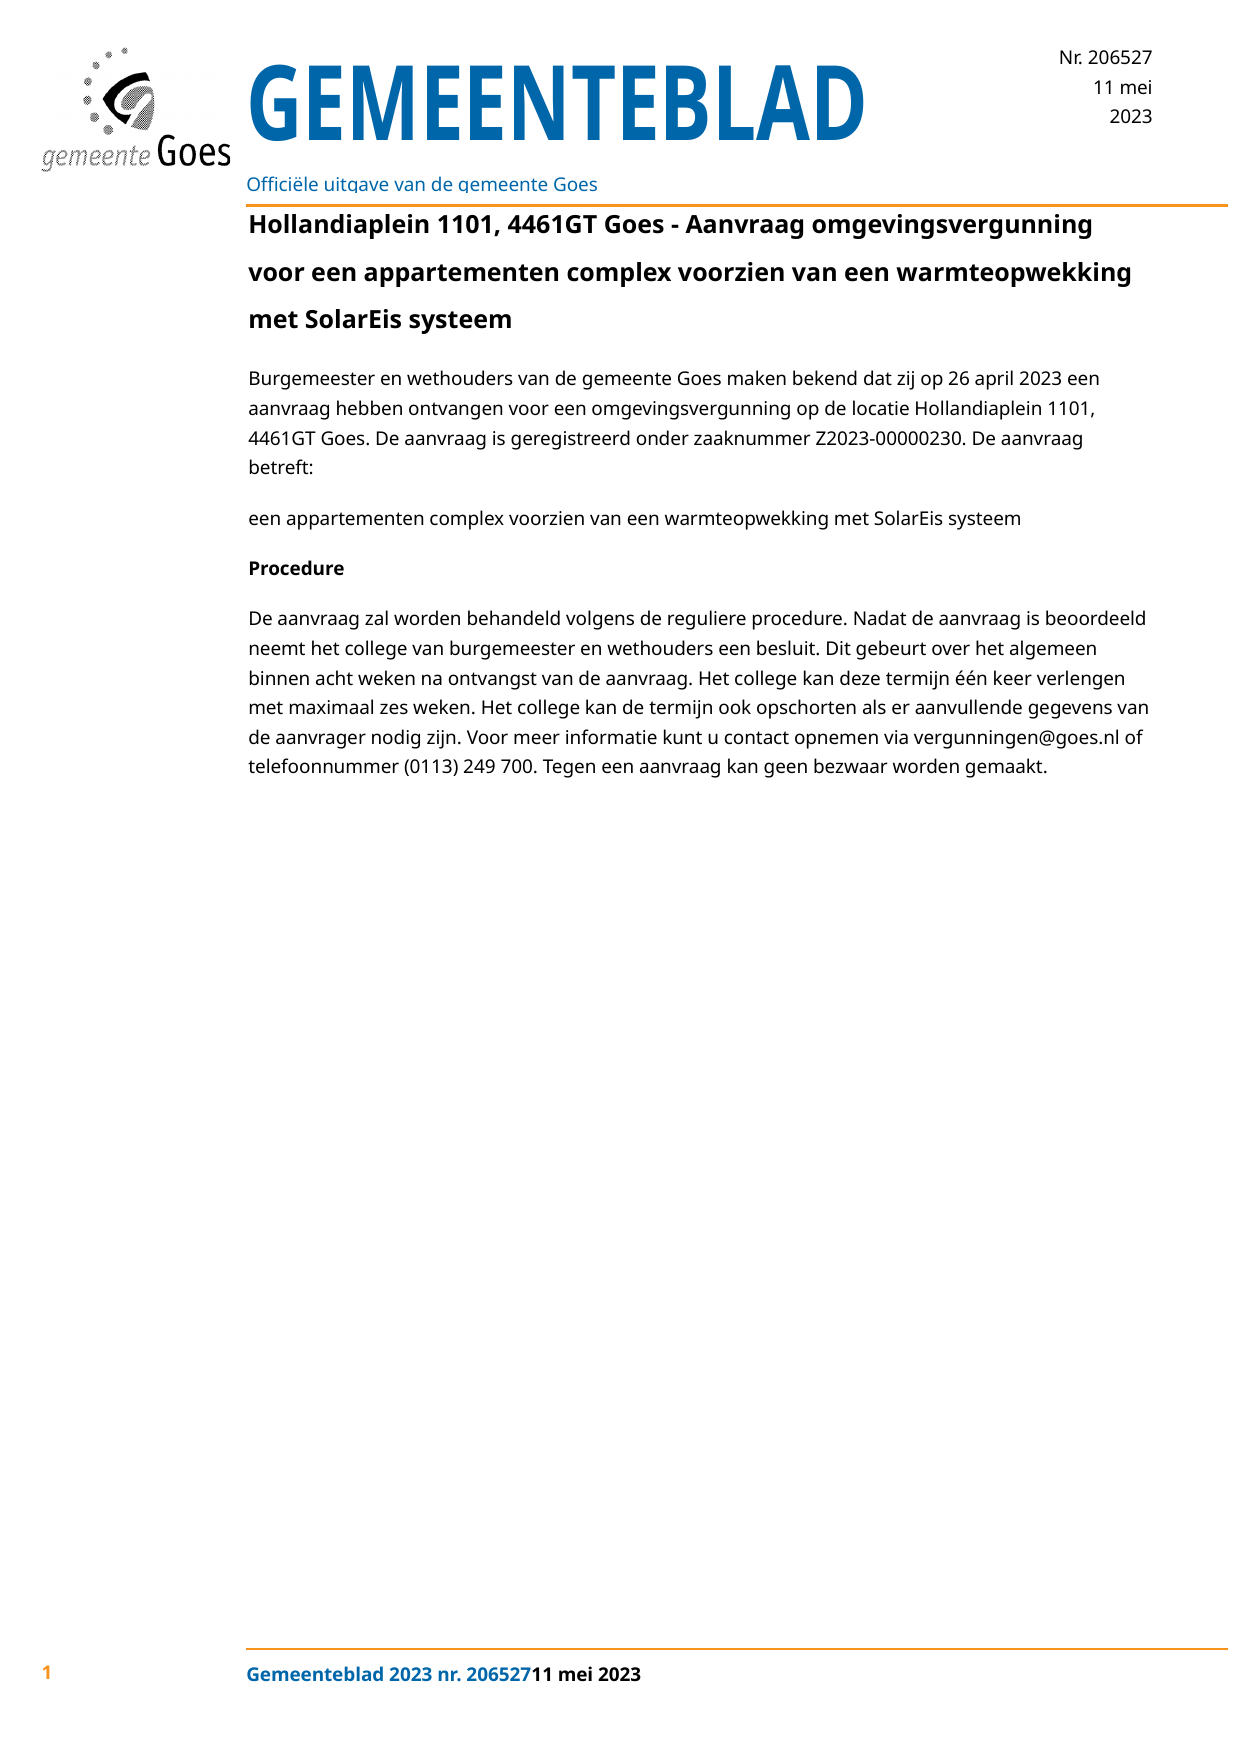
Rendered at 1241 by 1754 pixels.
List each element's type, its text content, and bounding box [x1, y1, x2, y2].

text een appartementen complex voorzien van een warmteopwekking met SolarEis systeem [248, 505, 1152, 530]
text De aanvraag zal worden behandeld volgens de reguliere procedure. Nadat de aanvraag is beoordeeld neemt het college van burgemeester en wethouders een besluit. Dit gebeurt over het algemeen binnen acht weken na ontvangst van de aanvraag. Het college kan deze termijn één keer verlengen met maximaal zes weken. Het college kan de termijn ook opschorten als er aanvullende gegevens van de aanvrager nodig zijn. Voor meer informatie kunt u contact opnemen via vergunningen@goes.nl of telefoonnummer (0113) 249 700. Tegen een aanvraag kan geen bezwaar worden gemaakt. [248, 606, 1152, 779]
text Hollandiaplein 1101, 4461GT Goes - Aanvraag omgevingsvergunning voor een appartementen complex voorzien van een warmteopwekking met SolarEis systeem [248, 207, 1152, 336]
text Procedure [248, 555, 1152, 581]
picture [41, 47, 231, 172]
text Burgemeester en wethouders van de gemeente Goes maken bekend dat zij op 26 april 2023 een aanvraag hebben ontvangen voor een omgevingsvergunning op de locatie Hollandiaplein 1101, 4461GT Goes. De aanvraag is geregistreerd onder zaaknummer Z2023-00000230. De aanvraag betreft: [248, 366, 1152, 480]
